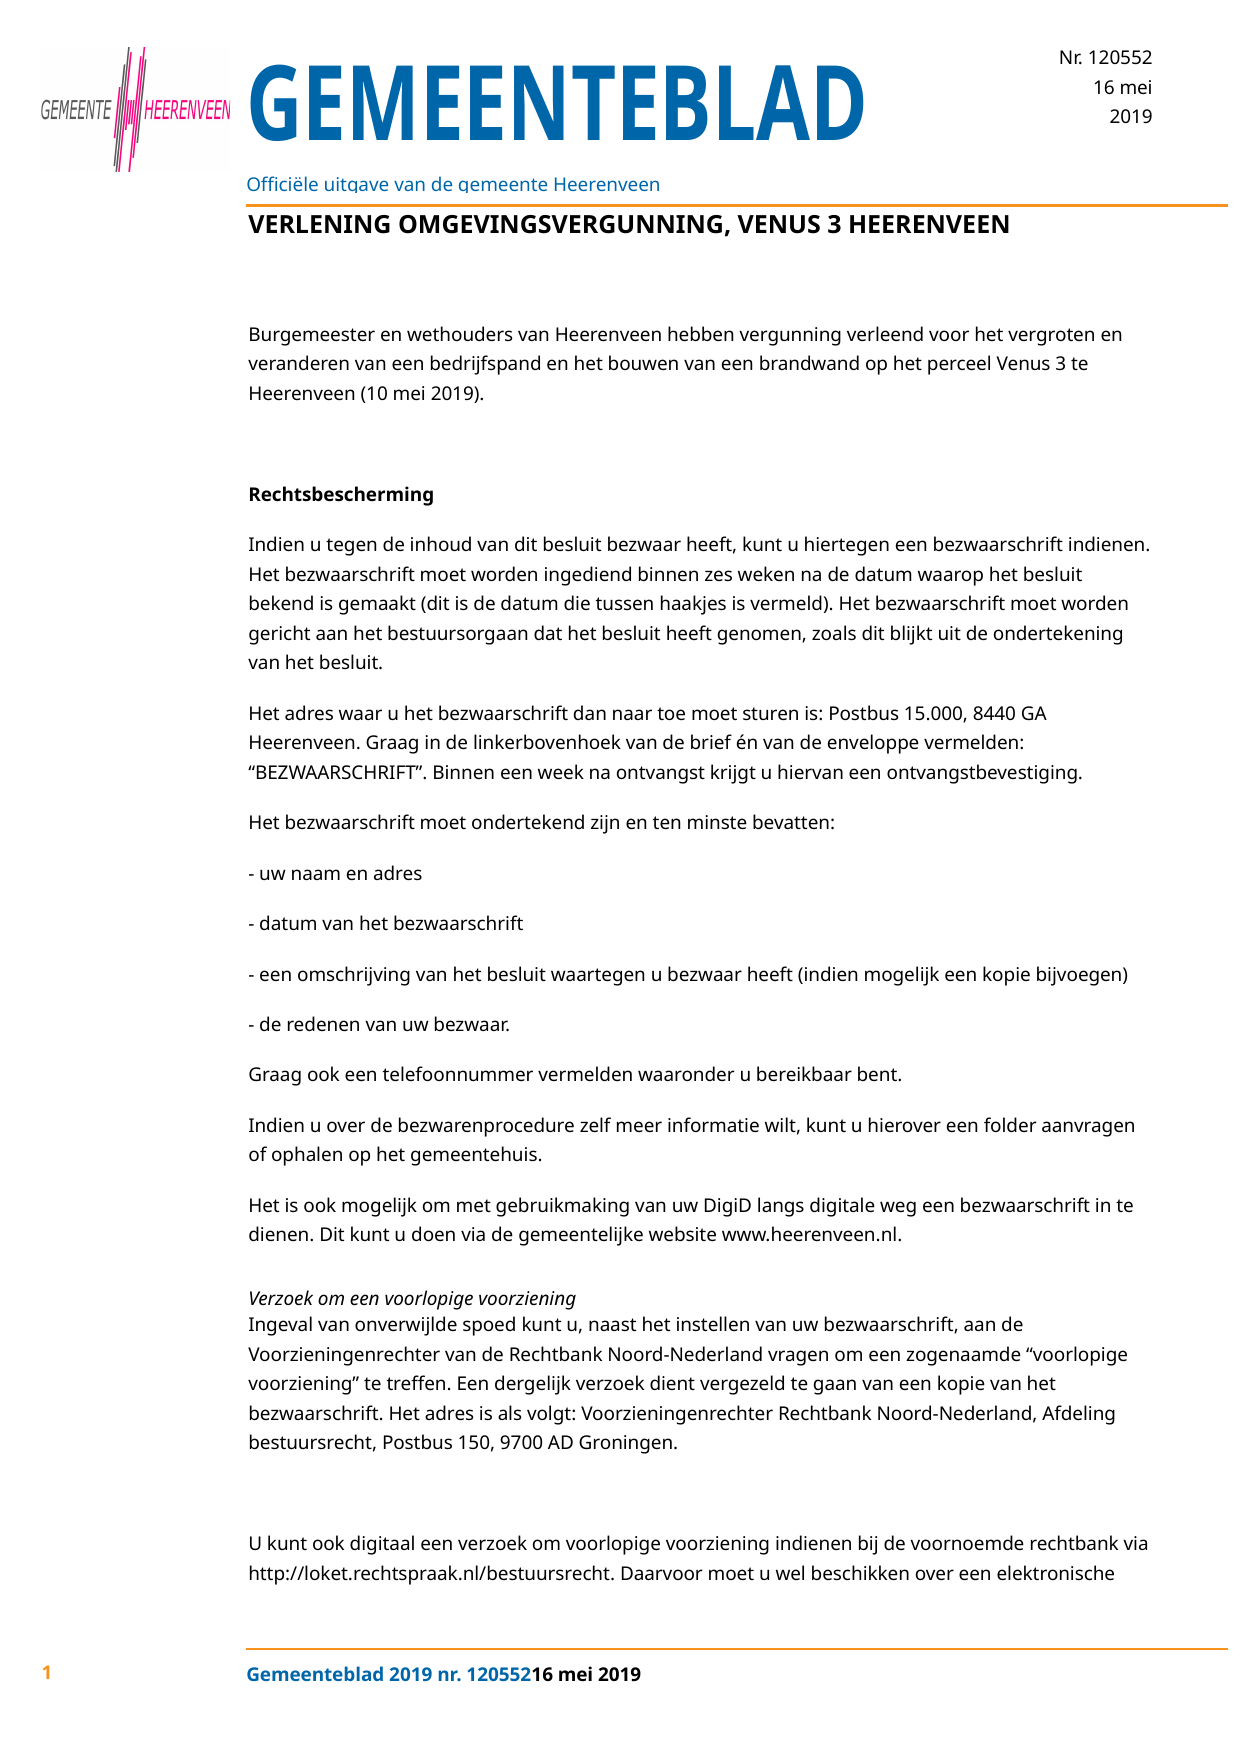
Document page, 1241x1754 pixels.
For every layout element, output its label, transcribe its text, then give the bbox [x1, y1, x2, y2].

text Het adres waar u het bezwaarschrift dan naar toe moet sturen is: Postbus 15.000, 8440 GA Heerenveen. Graag in de linkerbovenhoek van de brief én van de enveloppe vermelden: “BEZWAARSCHRIFT”. Binnen een week na ontvangst krijgt u hiervan een ontvangstbevestiging. [248, 700, 1152, 785]
text - de redenen van uw bezwaar. [248, 1011, 1152, 1037]
text Graag ook een telefoonnummer vermelden waaronder u bereikbaar bent. [248, 1062, 1152, 1087]
text Het is ook mogelijk om met gebruikmaking van uw DigiD langs digitale weg een bezwaarschrift in te dienen. Dit kunt u doen via de gemeentelijke website www.heerenveen.nl. [248, 1192, 1152, 1247]
text Het bezwaarschrift moet ondertekend zijn en ten minste bevatten: [248, 809, 1152, 835]
text Indien u tegen de inhoud van dit besluit bezwaar heeft, kunt u hiertegen een bezwaarschrift indienen. Het bezwaarschrift moet worden ingediend binnen zes weken na de datum waarop het besluit bekend is gemaakt (dit is de datum die tussen haakjes is vermeld). Het bezwaarschrift moet worden gericht aan het bestuursorgaan dat het besluit heeft genomen, zoals dit blijkt uit de ondertekening van het besluit. [248, 531, 1152, 675]
text Verzoek om een voorlopige voorziening [248, 1286, 1152, 1311]
text Burgemeester en wethouders van Heerenveen hebben vergunning verleend voor het vergroten en veranderen van een bedrijfspand en het bouwen van een brandwand op het perceel Venus 3 te Heerenveen (10 mei 2019). [248, 321, 1152, 406]
text Rechtsbescherming [248, 481, 1152, 506]
text Ingeval van onverwijlde spoed kunt u, naast het instellen van uw bezwaarschrift, aan de Voorzieningenrechter van de Rechtbank Noord-Nederland vragen om een zogenaamde “voorlopige voorziening” te treffen. Een dergelijk verzoek dient vergezeld te gaan van een kopie van het bezwaarschrift. Het adres is als volgt: Voorzieningenrechter Rechtbank Noord-Nederland, Afdeling bestuursrecht, Postbus 150, 9700 AD Groningen. [248, 1311, 1152, 1455]
text - datum van het bezwaarschrift [248, 910, 1152, 936]
picture [41, 47, 231, 172]
text U kunt ook digitaal een verzoek om voorlopige voorziening indienen bij de voornoemde rechtbank via http://loket.rechtspraak.nl/bestuursrecht. Daarvoor moet u wel beschikken over een elektronische [248, 1530, 1152, 1586]
text Indien u over de bezwarenprocedure zelf meer informatie wilt, kunt u hierover een folder aanvragen of ophalen op het gemeentehuis. [248, 1112, 1152, 1167]
text VERLENING OMGEVINGSVERGUNNING, VENUS 3 HEERENVEEN [248, 207, 1152, 241]
text - een omschrijving van het besluit waartegen u bezwaar heeft (indien mogelijk een kopie bijvoegen) [248, 961, 1152, 986]
text - uw naam en adres [248, 860, 1152, 886]
